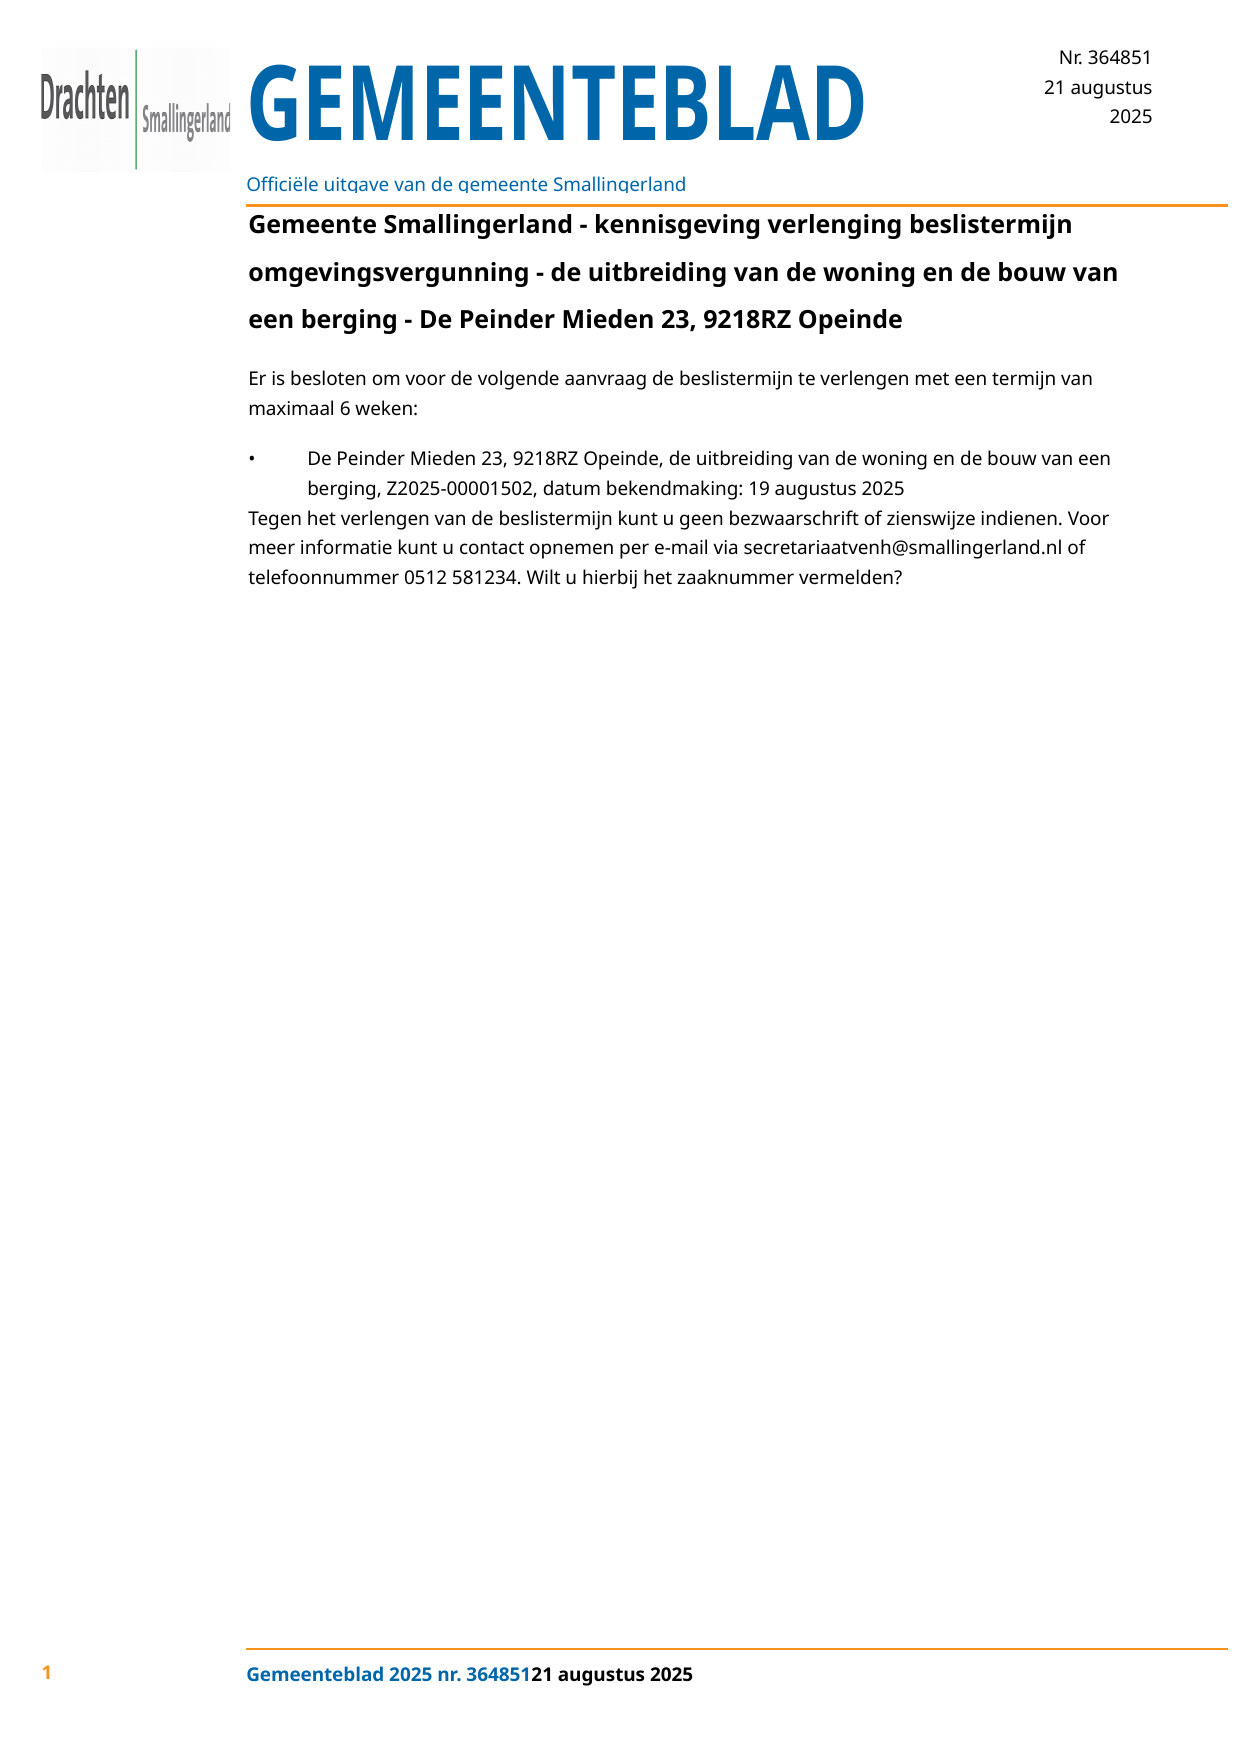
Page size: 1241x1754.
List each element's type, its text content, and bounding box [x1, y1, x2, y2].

list De Peinder Mieden 23, 9218RZ Opeinde, de uitbreiding van de woning en de bouw van een berging, Z2025-00001502, datum bekendmaking: 19 augustus 2025 [248, 446, 1152, 501]
text Er is besloten om voor de volgende aanvraag de beslistermijn te verlengen met een termijn van maximaal 6 weken: [248, 366, 1152, 421]
picture [41, 47, 231, 172]
text Tegen het verlengen van de beslistermijn kunt u geen bezwaarschrift of zienswijze indienen. Voor meer informatie kunt u contact opnemen per e-mail via secretariaatvenh@smallingerland.nl of telefoonnummer 0512 581234. Wilt u hierbij het zaaknummer vermelden? [248, 505, 1152, 589]
text Gemeente Smallingerland - kennisgeving verlenging beslistermijn omgevingsvergunning - de uitbreiding van de woning en de bouw van een berging - De Peinder Mieden 23, 9218RZ Opeinde [248, 207, 1152, 336]
